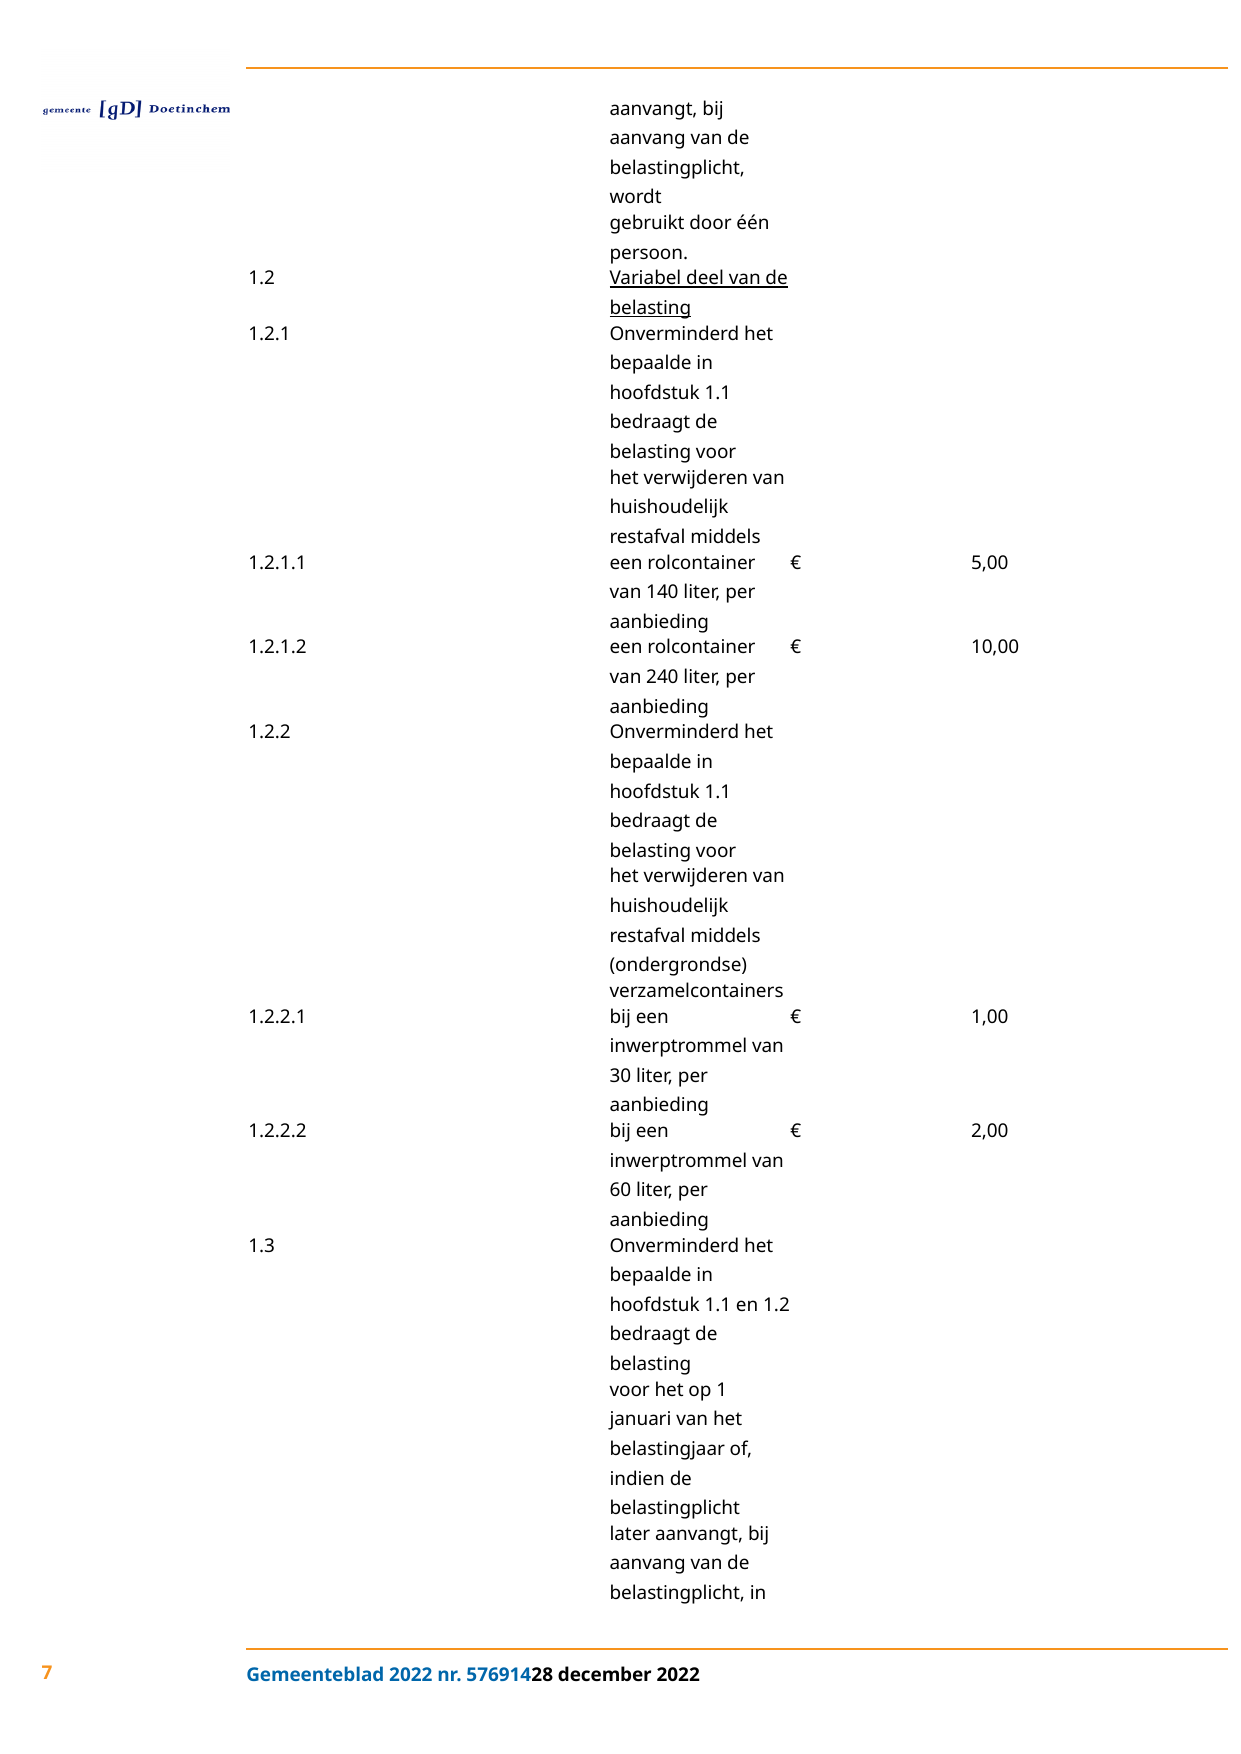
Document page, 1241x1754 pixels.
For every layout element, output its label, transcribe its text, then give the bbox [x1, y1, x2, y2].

table_cell [971, 1232, 1152, 1376]
table_cell [971, 209, 1152, 264]
table_cell [790, 863, 971, 977]
table_cell [790, 1376, 971, 1520]
table_cell € [790, 1118, 971, 1232]
table_cell € [790, 1003, 971, 1117]
table_cell [248, 464, 429, 549]
table_cell een rolcontainer van 140 liter, per aanbieding [609, 549, 790, 634]
table_cell voor het op 1 januari van het belastingjaar of, indien de belastingplicht [609, 1376, 790, 1520]
table_cell [429, 209, 609, 264]
table_cell [971, 863, 1152, 977]
table_cell [248, 209, 429, 264]
table_cell [248, 863, 429, 977]
table_cell [429, 634, 609, 719]
table_cell 1.2.1 [248, 320, 429, 464]
table_cell 1.2 [248, 265, 429, 320]
table_cell gebruikt door één persoon. [609, 209, 790, 264]
table_cell [429, 977, 609, 1003]
table_cell 1.2.2 [248, 719, 429, 863]
table_cell [429, 1003, 609, 1117]
table_cell [429, 863, 609, 977]
table_cell [790, 1520, 971, 1605]
table_cell [429, 719, 609, 863]
table_cell bij een inwerptrommel van 60 liter, per aanbieding [609, 1118, 790, 1232]
table_cell [429, 95, 609, 209]
table_cell 1.2.2.2 [248, 1118, 429, 1232]
table_cell [971, 95, 1152, 209]
table_cell [790, 95, 971, 209]
picture [41, 47, 231, 172]
table_cell verzamelcontainers [609, 977, 790, 1003]
table_cell later aanvangt, bij aanvang van de belastingplicht, in [609, 1520, 790, 1605]
table_cell € [790, 634, 971, 719]
table_cell [429, 549, 609, 634]
table_cell [248, 1520, 429, 1605]
table_cell [429, 320, 609, 464]
table_cell € [790, 549, 971, 634]
table_cell 5,00 [971, 549, 1152, 634]
table_cell [790, 977, 971, 1003]
table_cell 2,00 [971, 1118, 1152, 1232]
table_cell [248, 95, 429, 209]
table_cell [971, 320, 1152, 464]
table_cell Onverminderd het bepaalde in hoofdstuk 1.1 en 1.2 bedraagt de belasting [609, 1232, 790, 1376]
table_cell 1.2.1.2 [248, 634, 429, 719]
table_cell 1.3 [248, 1232, 429, 1376]
table_cell het verwijderen van huishoudelijk restafval middels [609, 464, 790, 549]
table_cell Variabel deel van de belasting [609, 265, 790, 320]
table_cell 1.2.1.1 [248, 549, 429, 634]
table_cell [429, 464, 609, 549]
table_cell [971, 1376, 1152, 1520]
table_cell Onverminderd het bepaalde in hoofdstuk 1.1 bedraagt de belasting voor [609, 719, 790, 863]
table_cell [790, 209, 971, 264]
table_cell [429, 1520, 609, 1605]
table_cell [790, 1232, 971, 1376]
table_cell het verwijderen van huishoudelijk restafval middels (ondergrondse) [609, 863, 790, 977]
table_cell 10,00 [971, 634, 1152, 719]
table_cell [971, 464, 1152, 549]
table_cell [790, 320, 971, 464]
table_cell [790, 265, 971, 320]
table_cell een rolcontainer van 240 liter, per aanbieding [609, 634, 790, 719]
table_cell [248, 977, 429, 1003]
table_cell 1.2.2.1 [248, 1003, 429, 1117]
table_cell [248, 1376, 429, 1520]
table_cell [429, 1376, 609, 1520]
table_cell [429, 1232, 609, 1376]
table_cell [790, 464, 971, 549]
table_cell [971, 977, 1152, 1003]
table_cell 1,00 [971, 1003, 1152, 1117]
table_cell [971, 719, 1152, 863]
table_cell [971, 1520, 1152, 1605]
table_cell aanvangt, bij aanvang van de belastingplicht, wordt [609, 95, 790, 209]
table_cell Onverminderd het bepaalde in hoofdstuk 1.1 bedraagt de belasting voor [609, 320, 790, 464]
table_cell [429, 265, 609, 320]
table_cell [429, 1118, 609, 1232]
table_cell [971, 265, 1152, 320]
table_cell [790, 719, 971, 863]
table_cell bij een inwerptrommel van 30 liter, per aanbieding [609, 1003, 790, 1117]
